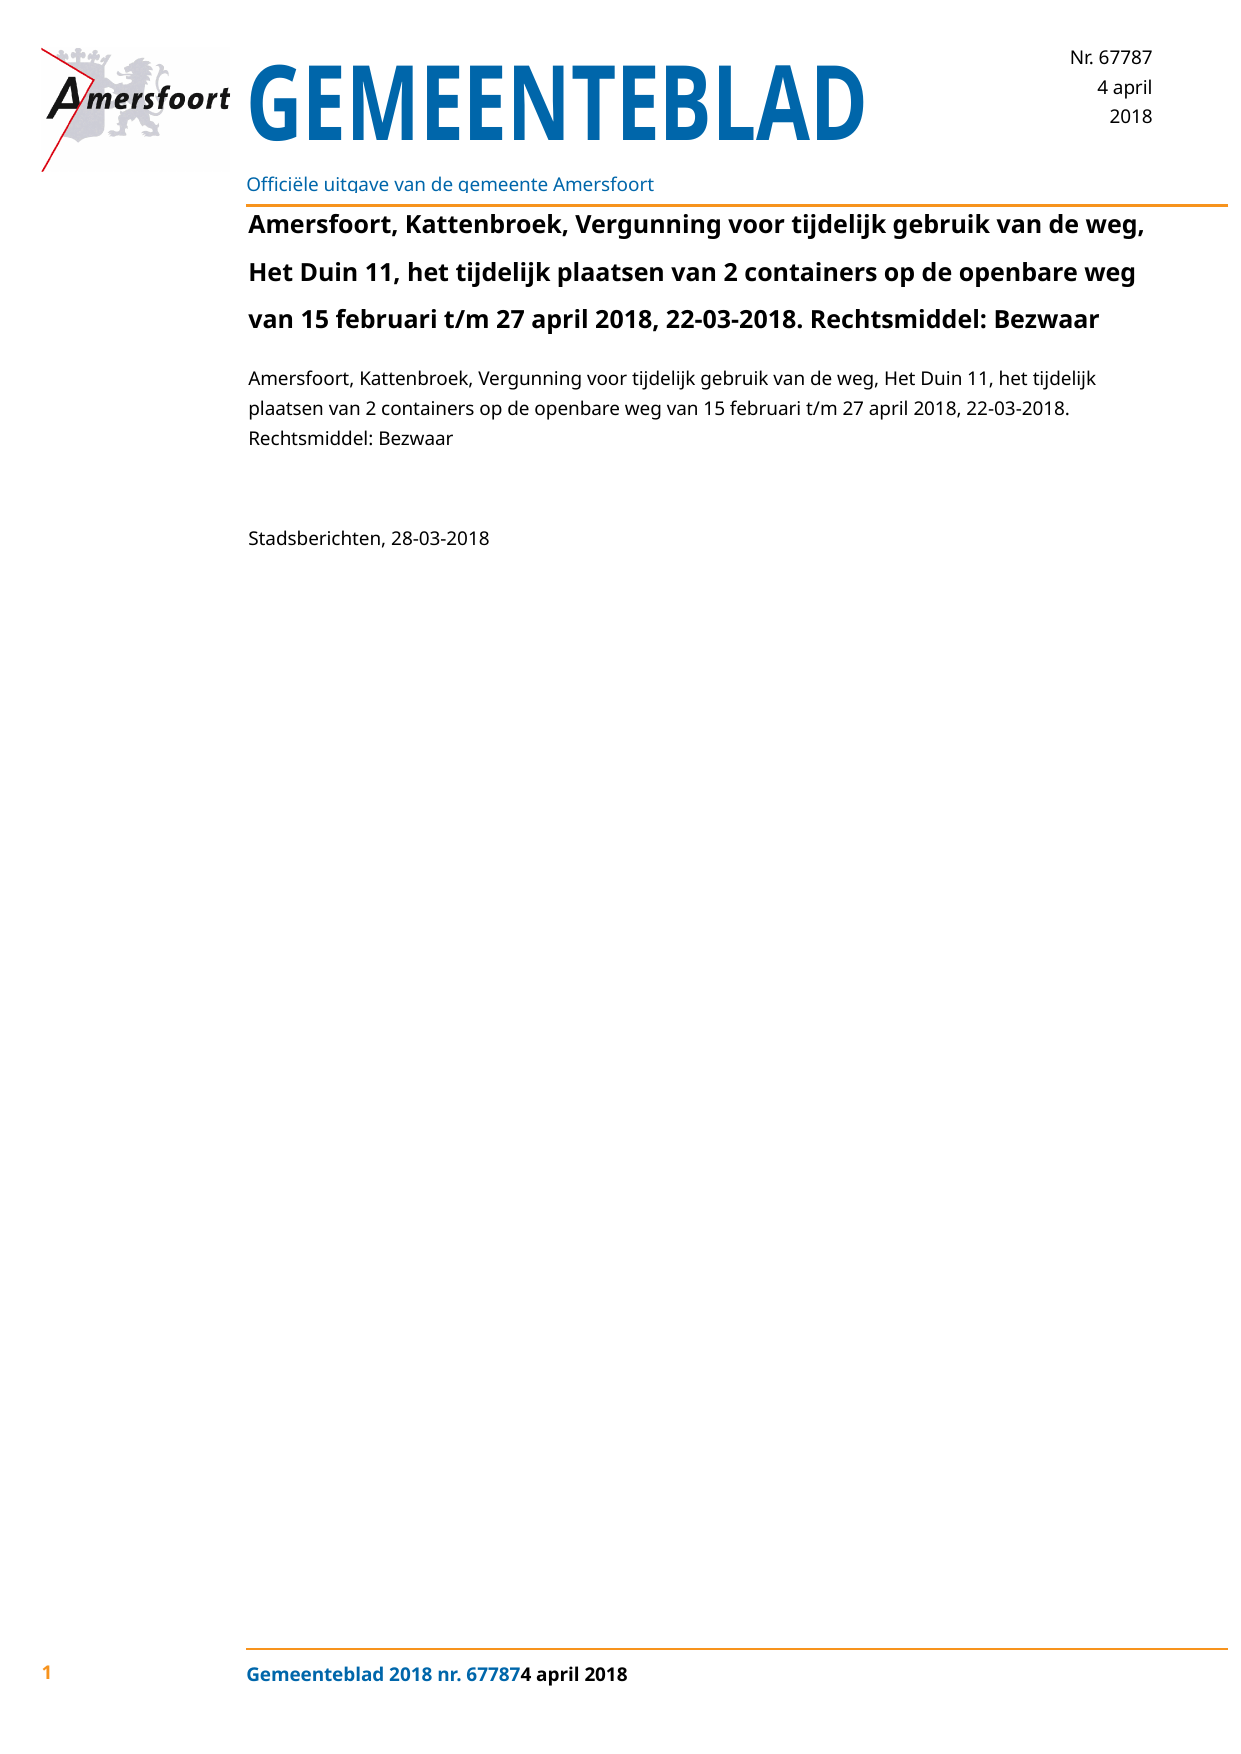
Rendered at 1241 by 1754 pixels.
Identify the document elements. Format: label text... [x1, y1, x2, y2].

text Amersfoort, Kattenbroek, Vergunning voor tijdelijk gebruik van de weg, Het Duin 11, het tijdelijk plaatsen van 2 containers op de openbare weg van 15 februari t/m 27 april 2018, 22-03-2018. Rechtsmiddel: Bezwaar [248, 366, 1152, 450]
text Stadsberichten, 28-03-2018 [248, 526, 1152, 551]
picture [41, 47, 231, 172]
text Amersfoort, Kattenbroek, Vergunning voor tijdelijk gebruik van de weg, Het Duin 11, het tijdelijk plaatsen van 2 containers op de openbare weg van 15 februari t/m 27 april 2018, 22-03-2018. Rechtsmiddel: Bezwaar [248, 207, 1152, 336]
